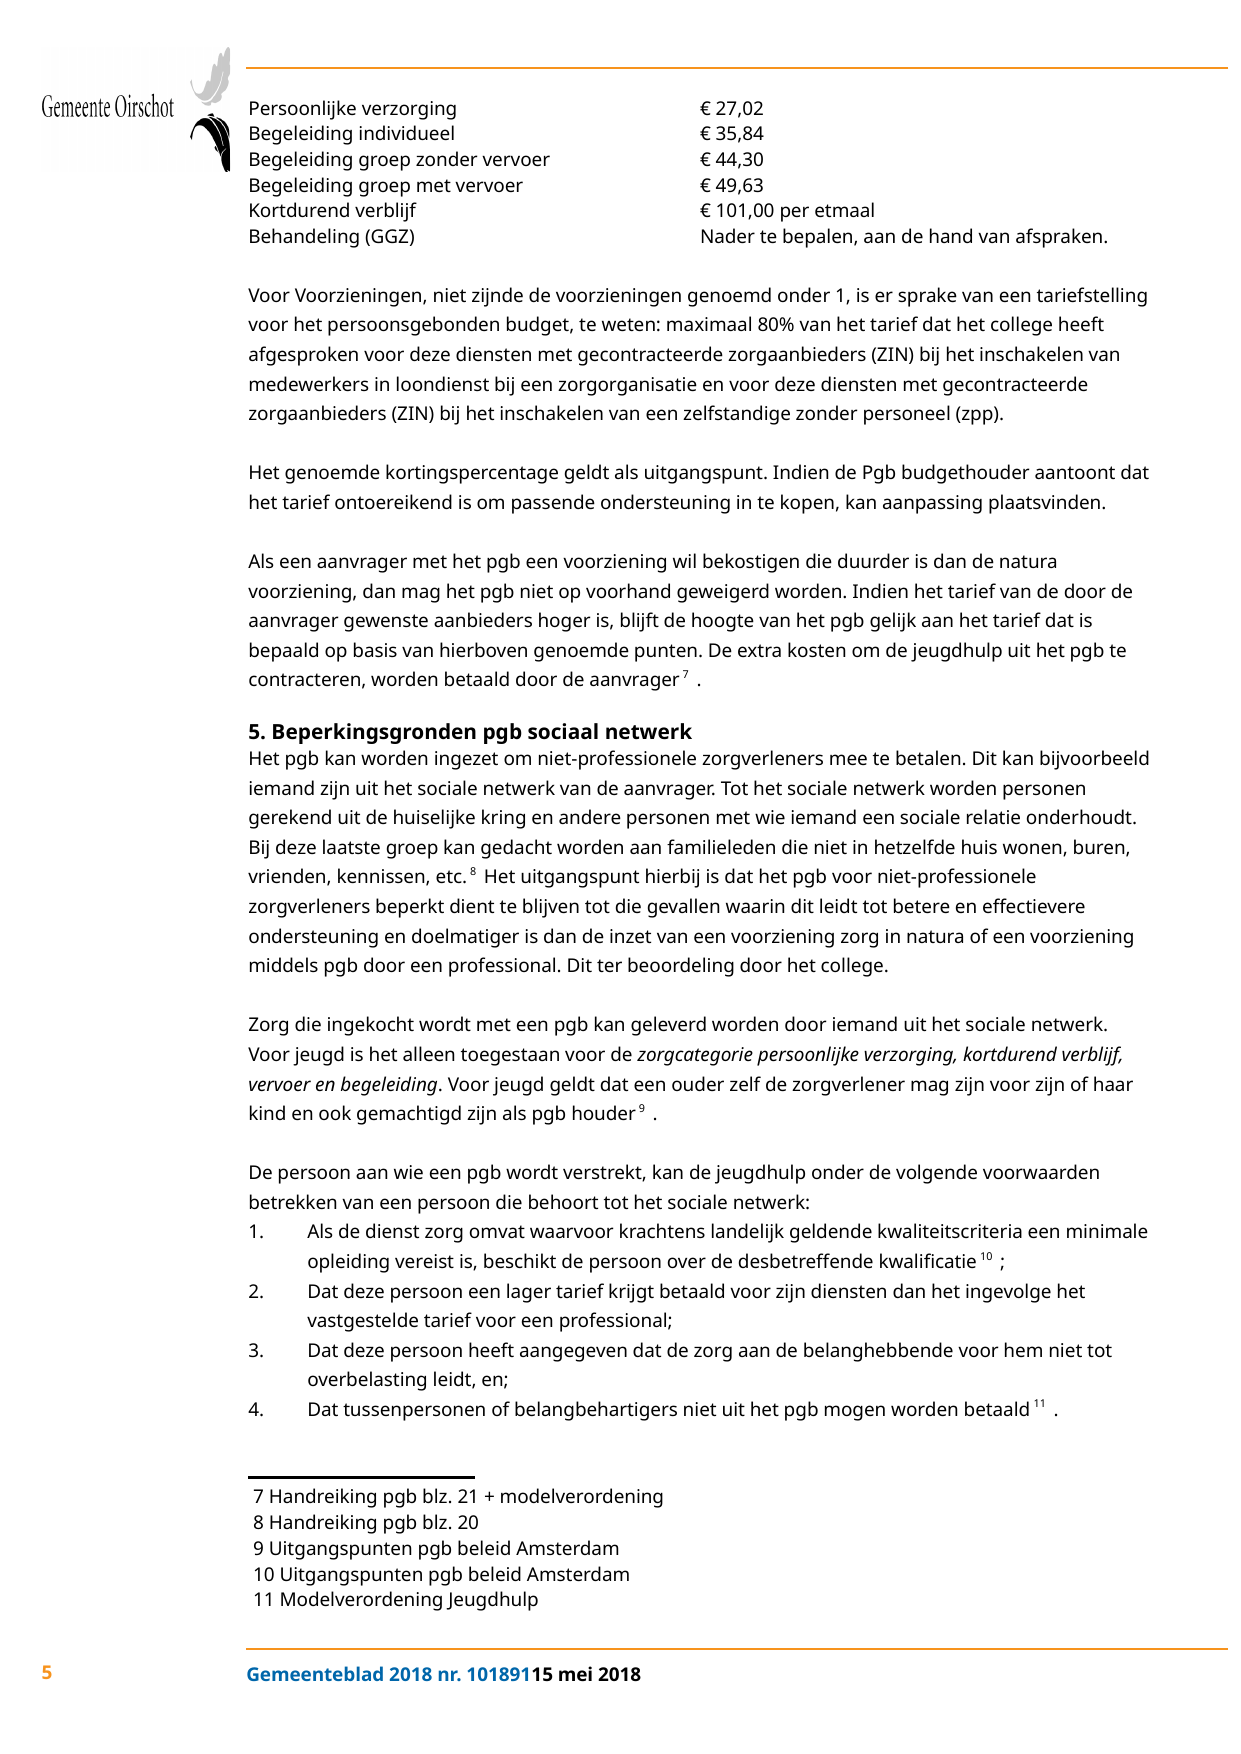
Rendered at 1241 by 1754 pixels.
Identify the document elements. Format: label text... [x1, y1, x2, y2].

table_cell € 27,02 [700, 95, 1152, 121]
table_cell € 44,30 [700, 146, 1152, 172]
table_cell Begeleiding groep met vervoer [248, 172, 700, 198]
text Het pgb kan worden ingezet om niet-professionele zorgverleners mee te betalen. Dit kan bijvoorbeeld iemand zijn uit het sociale netwerk van de aanvrager. Tot het sociale netwerk worden personen gerekend uit de huiselijke kring en andere personen met wie iemand een sociale relatie onderhoudt. Bij deze laatste groep kan gedacht worden aan familieleden die niet in hetzelfde huis wonen, buren, vrienden, kennissen, etc. Het uitgangspunt hierbij is dat het pgb voor niet-professionele zorgverleners beperkt dient te blijven tot die gevallen waarin dit leidt tot betere en effectievere ondersteuning en doelmatiger is dan de inzet van een voorziening zorg in natura of een voorziening middels pgb door een professional. Dit ter beoordeling door het college. [248, 745, 1152, 978]
list Modelverordening Jeugdhulp [248, 1586, 1152, 1612]
text Zorg die ingekocht wordt met een pgb kan geleverd worden door iemand uit het sociale netwerk. Voor jeugd is het alleen toegestaan voor de zorgcategorie persoonlijke verzorging, kortdurend verblijf, vervoer en begeleiding. Voor jeugd geldt dat een ouder zelf de zorgverlener mag zijn voor zijn of haar kind en ook gemachtigd zijn als pgb houder . [248, 1012, 1152, 1126]
text betrekken van een persoon die behoort tot het sociale netwerk: [248, 1189, 1152, 1215]
table_cell Persoonlijke verzorging [248, 95, 700, 121]
text Voor Voorzieningen, niet zijnde de voorzieningen genoemd onder 1, is er sprake van een tariefstelling voor het persoonsgebonden budget, te weten: maximaal 80% van het tarief dat het college heeft afgesproken voor deze diensten met gecontracteerde zorgaanbieders (ZIN) bij het inschakelen van medewerkers in loondienst bij een zorgorganisatie en voor deze diensten met gecontracteerde zorgaanbieders (ZIN) bij het inschakelen van een zelfstandige zonder personeel (zpp). [248, 282, 1152, 426]
text Als een aanvrager met het pgb een voorziening wil bekostigen die duurder is dan de natura voorziening, dan mag het pgb niet op voorhand geweigerd worden. Indien het tarief van de door de aanvrager gewenste aanbieders hoger is, blijft de hoogte van het pgb gelijk aan het tarief dat is bepaald op basis van hierboven genoemde punten. De extra kosten om de jeugdhulp uit het pgb te contracteren, worden betaald door de aanvrager . [248, 548, 1152, 692]
text Uitgangspunten pgb beleid Amsterdam [248, 1535, 1152, 1561]
table_cell € 35,84 [700, 121, 1152, 146]
text Handreiking pgb blz. 20 [248, 1509, 1152, 1535]
table_cell € 101,00 per etmaal [700, 198, 1152, 223]
table_cell Nader te bepalen, aan de hand van afspraken. [700, 224, 1152, 249]
text Het genoemde kortingspercentage geldt als uitgangspunt. Indien de Pgb budgethouder aantoont dat het tarief ontoereikend is om passende ondersteuning in te kopen, kan aanpassing plaatsvinden. [248, 459, 1152, 515]
list Dat tussenpersonen of belangbehartigers niet uit het pgb mogen worden betaald . [248, 1396, 1152, 1422]
list Dat deze persoon heeft aangegeven dat de zorg aan de belanghebbende voor hem niet tot overbelasting leidt, en; [248, 1337, 1152, 1392]
picture [41, 47, 231, 172]
table_cell € 49,63 [700, 172, 1152, 198]
list Dat deze persoon een lager tarief krijgt betaald voor zijn diensten dan het ingevolge het vastgestelde tarief voor een professional; [248, 1278, 1152, 1333]
text De persoon aan wie een pgb wordt verstrekt, kan de jeugdhulp onder de volgende voorwaarden [248, 1159, 1152, 1185]
text Handreiking pgb blz. 21 + modelverordening [248, 1483, 1152, 1509]
list Uitgangspunten pgb beleid Amsterdam [248, 1561, 1152, 1586]
table_cell Behandeling (GGZ) [248, 224, 700, 249]
table_cell Kortdurend verblijf [248, 198, 700, 223]
table_cell Begeleiding individueel [248, 121, 700, 146]
text 5. Beperkingsgronden pgb sociaal netwerk [248, 717, 1152, 745]
list Als de dienst zorg omvat waarvoor krachtens landelijk geldende kwaliteitscriteria een minimale opleiding vereist is, beschikt de persoon over de desbetreffende kwalificatie ; [248, 1219, 1152, 1274]
table_cell Begeleiding groep zonder vervoer [248, 146, 700, 172]
